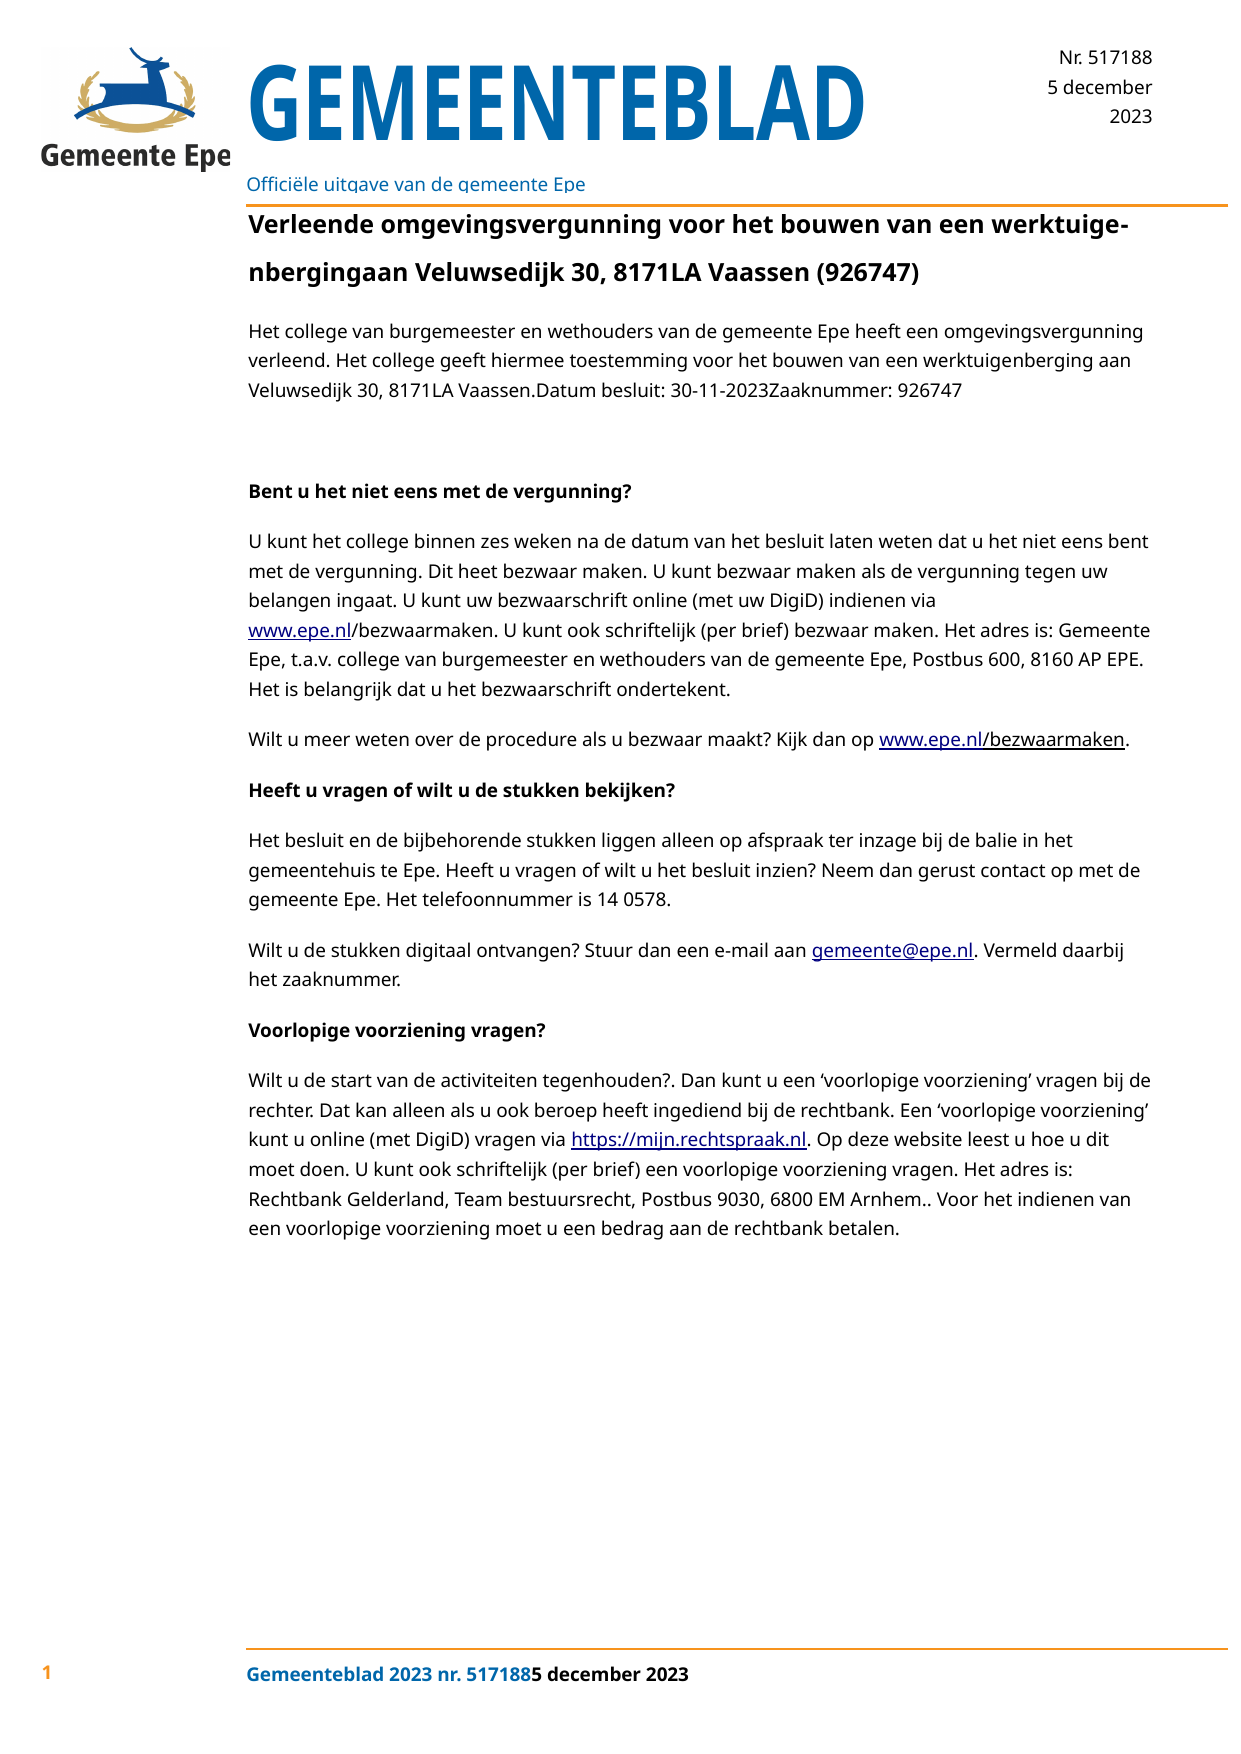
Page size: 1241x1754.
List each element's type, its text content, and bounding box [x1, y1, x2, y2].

text Bent u het niet eens met de vergunning? [248, 478, 1152, 504]
text Het besluit en de bijbehorende stukken liggen alleen op afspraak ter inzage bij de balie in het gemeentehuis te Epe. Heeft u vragen of wilt u het besluit inzien? Neem dan gerust contact op met de gemeente Epe. Het telefoonnummer is 14 0578. [248, 827, 1152, 912]
text Heeft u vragen of wilt u de stukken bekijken? [248, 777, 1152, 803]
text U kunt het college binnen zes weken na de datum van het besluit laten weten dat u het niet eens bent met de vergunning. Dit heet bezwaar maken. U kunt bezwaar maken als de vergunning tegen uw belangen ingaat. U kunt uw bezwaarschrift online (met uw DigiD) indienen via www.epe.nl/bezwaarmaken. U kunt ook schriftelijk (per brief) bezwaar maken. Het adres is: Gemeente Epe, t.a.v. college van burgemeester en wethouders van de gemeente Epe, Postbus 600, 8160 AP EPE. Het is belangrijk dat u het bezwaarschrift ondertekent. [248, 528, 1152, 702]
text Het college van burgemeester en wethouders van de gemeente Epe heeft een omgevingsvergunning verleend. Het college geeft hiermee toestemming voor het bouwen van een werktuige­nberging aan Veluwsedijk 30, 8171LA Vaassen.Datum besluit: 30-11-2023Zaaknummer: 926747 [248, 318, 1152, 403]
text Verleende omgevingsvergunning voor het bouwen van een werktuige­nbergingaan Veluwsedijk 30, 8171LA Vaassen (926747) [248, 207, 1152, 288]
text Wilt u meer weten over de procedure als u bezwaar maakt? Kijk dan op www.epe.nl/bezwaarmaken. [248, 727, 1152, 752]
text Wilt u de stukken digitaal ontvangen? Stuur dan een e-mail aan gemeente@epe.nl. Vermeld daarbij het zaaknummer. [248, 937, 1152, 992]
text Voorlopige voorziening vragen? [248, 1017, 1152, 1043]
text Wilt u de start van de activiteiten tegenhouden?. Dan kunt u een ‘voorlopige voorziening’ vragen bij de rechter. Dat kan alleen als u ook beroep heeft ingediend bij de rechtbank. Een ‘voorlopige voorziening’ kunt u online (met DigiD) vragen via https://mijn.rechtspraak.nl. Op deze website leest u hoe u dit moet doen. U kunt ook schriftelijk (per brief) een voorlopige voorziening vragen. Het adres is: Rechtbank Gelderland, Team bestuursrecht, Postbus 9030, 6800 EM Arnhem.. Voor het indienen van een voorlopige voorziening moet u een bedrag aan de rechtbank betalen. [248, 1067, 1152, 1241]
picture [41, 47, 231, 172]
